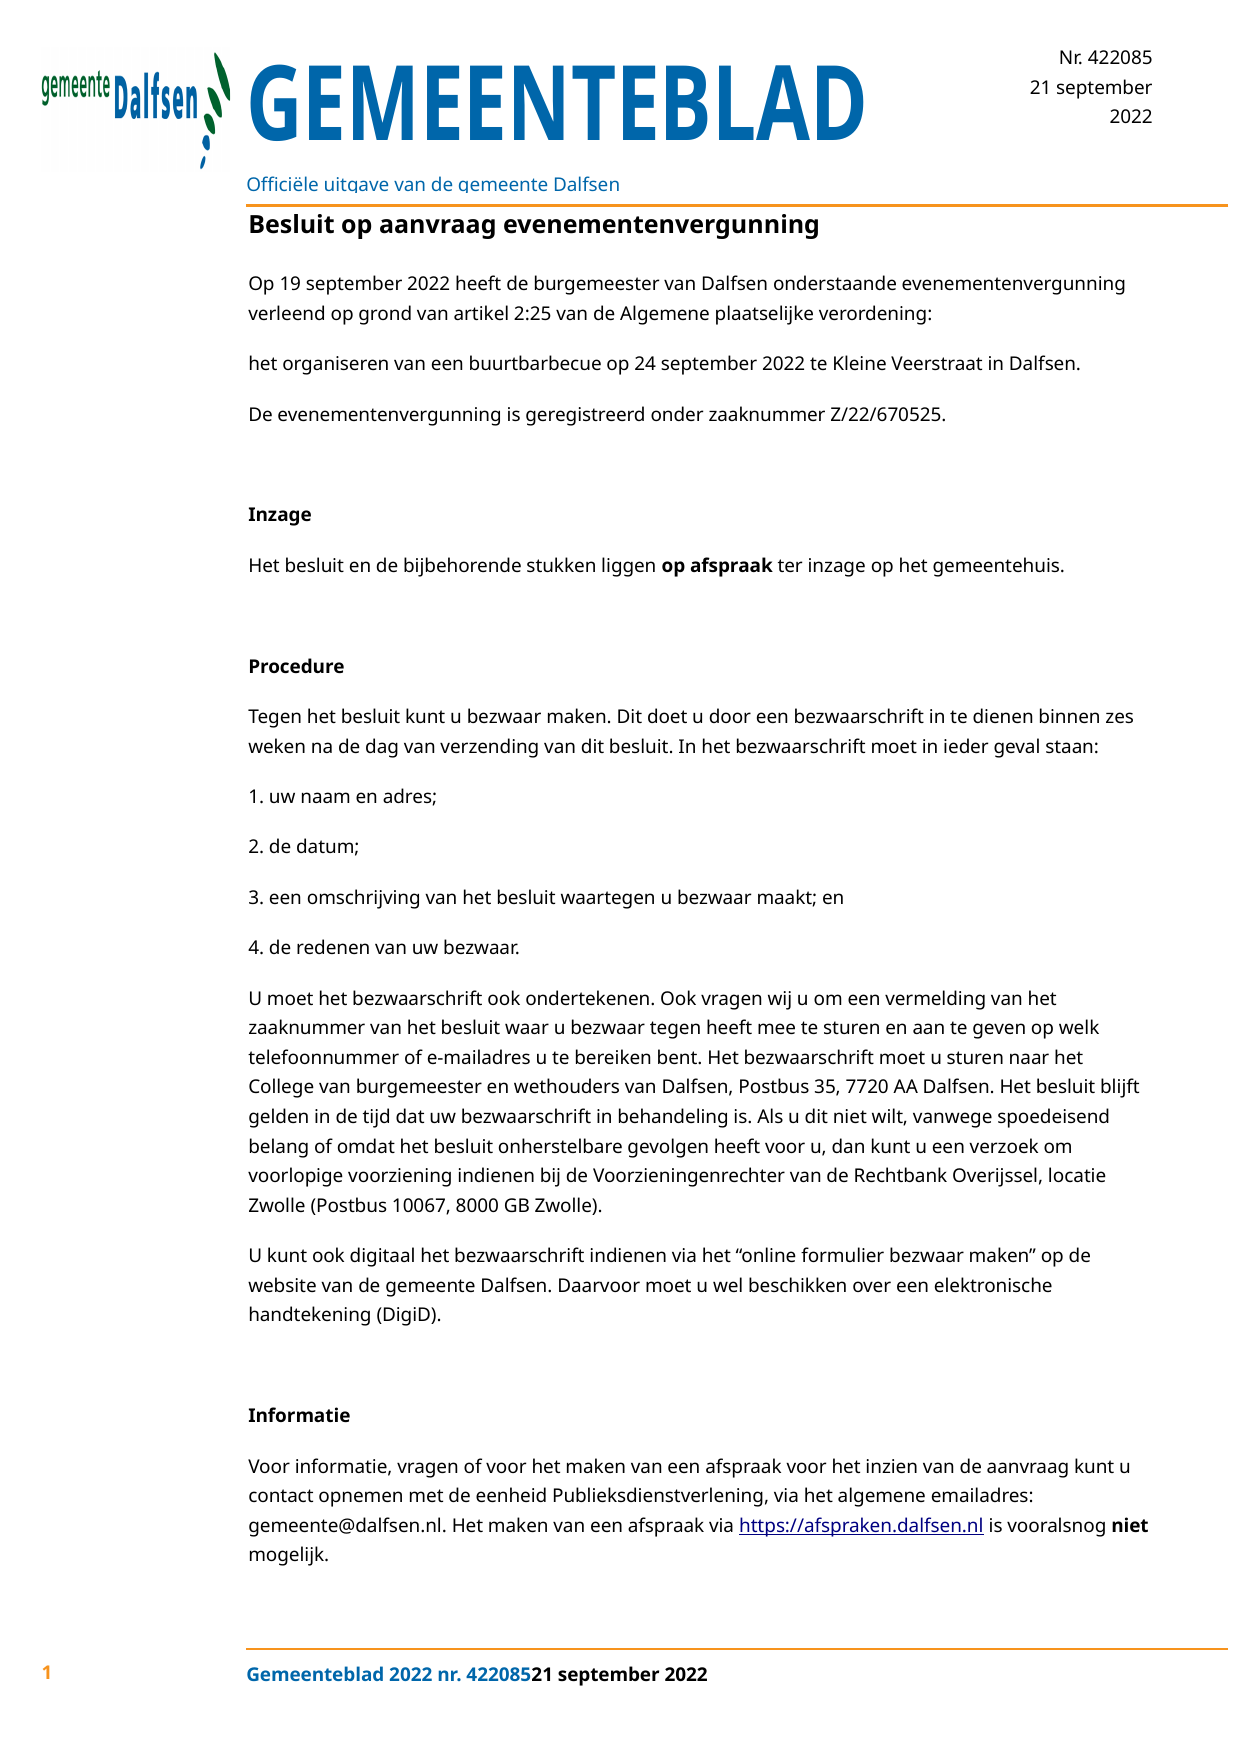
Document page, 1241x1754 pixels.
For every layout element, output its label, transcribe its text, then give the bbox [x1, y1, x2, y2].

text Op 19 september 2022 heeft de burgemeester van Dalfsen onderstaande evenementenvergunning verleend op grond van artikel 2:25 van de Algemene plaatselijke verordening: [248, 270, 1152, 326]
picture [41, 47, 231, 172]
text 3. een omschrijving van het besluit waartegen u bezwaar maakt; en [248, 884, 1152, 910]
text het organiseren van een buurtbarbecue op 24 september 2022 te Kleine Veerstraat in Dalfsen. [248, 350, 1152, 376]
text Voor informatie, vragen of voor het maken van een afspraak voor het inzien van de aanvraag kunt u contact opnemen met de eenheid Publieksdienstverlening, via het algemene emailadres: gemeente@dalfsen.nl. Het maken van een afspraak via https://afspraken.dalfsen.nl is vooralsnog niet mogelijk. [248, 1453, 1152, 1567]
text 4. de redenen van uw bezwaar. [248, 934, 1152, 960]
text Inzage [248, 502, 1152, 527]
text Informatie [248, 1402, 1152, 1428]
text Het besluit en de bijbehorende stukken liggen op afspraak ter inzage op het gemeentehuis. [248, 552, 1152, 578]
text Procedure [248, 653, 1152, 678]
text U kunt ook digitaal het bezwaarschrift indienen via het “online formulier bezwaar maken” op de website van de gemeente Dalfsen. Daarvoor moet u wel beschikken over een elektronische handtekening (DigiD). [248, 1242, 1152, 1327]
text Tegen het besluit kunt u bezwaar maken. Dit doet u door een bezwaarschrift in te dienen binnen zes weken na de dag van verzending van dit besluit. In het bezwaarschrift moet in ieder geval staan: [248, 703, 1152, 758]
text 2. de datum; [248, 834, 1152, 859]
text U moet het bezwaarschrift ook ondertekenen. Ook vragen wij u om een vermelding van het zaaknummer van het besluit waar u bezwaar tegen heeft mee te sturen en aan te geven op welk telefoonnummer of e-mailadres u te bereiken bent. Het bezwaarschrift moet u sturen naar het College van burgemeester en wethouders van Dalfsen, Postbus 35, 7720 AA Dalfsen. Het besluit blijft gelden in de tijd dat uw bezwaarschrift in behandeling is. Als u dit niet wilt, vanwege spoedeisend belang of omdat het besluit onherstelbare gevolgen heeft voor u, dan kunt u een verzoek om voorlopige voorziening indienen bij de Voorzieningenrechter van de Rechtbank Overijssel, locatie Zwolle (Postbus 10067, 8000 GB Zwolle). [248, 985, 1152, 1218]
text 1. uw naam en adres; [248, 783, 1152, 809]
text Besluit op aanvraag evenementenvergunning [248, 207, 1152, 241]
text De evenementenvergunning is geregistreerd onder zaaknummer Z/22/670525. [248, 401, 1152, 426]
